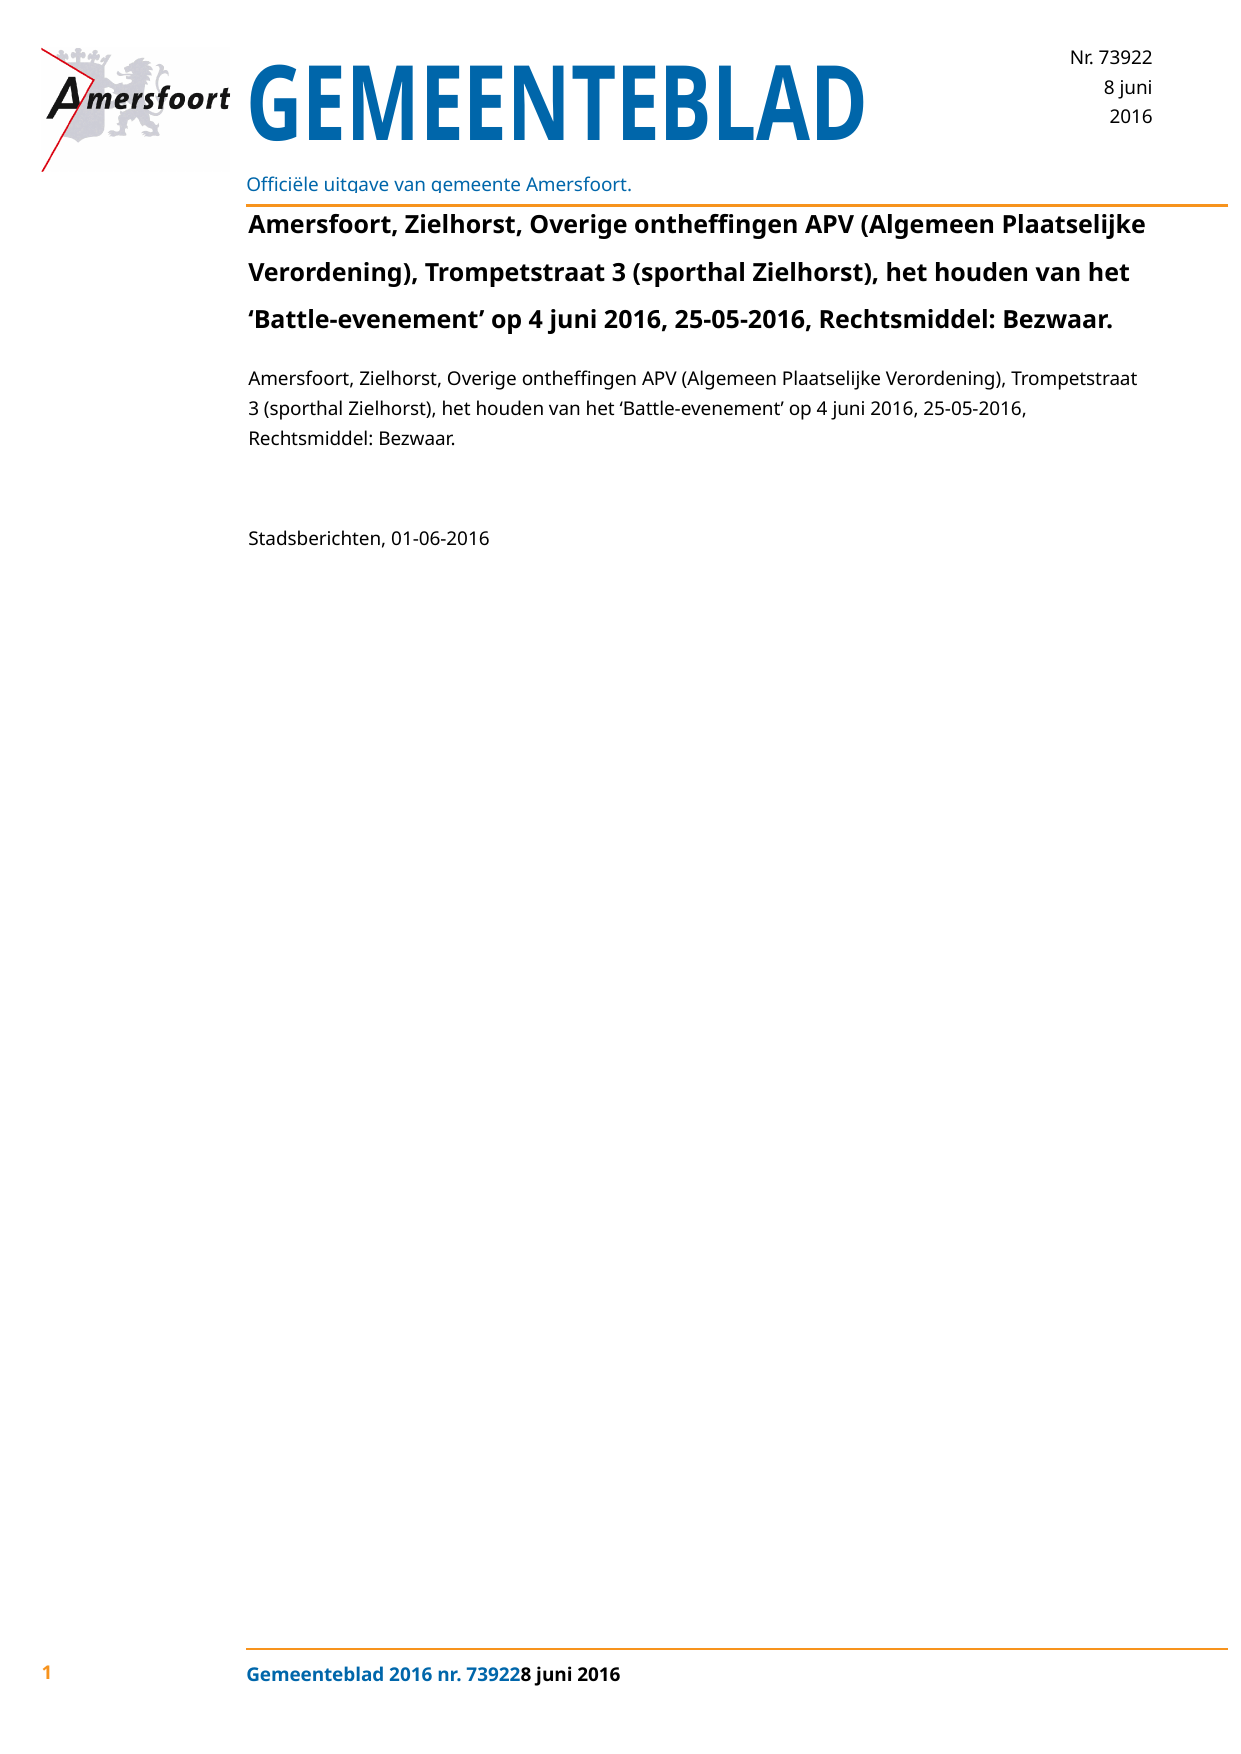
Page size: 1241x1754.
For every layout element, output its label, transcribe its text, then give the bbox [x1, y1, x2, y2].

text Stadsberichten, 01-06-2016 [248, 526, 1152, 551]
picture [41, 47, 231, 172]
text Amersfoort, Zielhorst, Overige ontheffingen APV (Algemeen Plaatselijke Verordening), Trompetstraat 3 (sporthal Zielhorst), het houden van het ‘Battle-evenement’ op 4 juni 2016, 25-05-2016, Rechtsmiddel: Bezwaar. [248, 207, 1152, 336]
text Amersfoort, Zielhorst, Overige ontheffingen APV (Algemeen Plaatselijke Verordening), Trompetstraat 3 (sporthal Zielhorst), het houden van het ‘Battle-evenement’ op 4 juni 2016, 25-05-2016, Rechtsmiddel: Bezwaar. [248, 366, 1152, 450]
